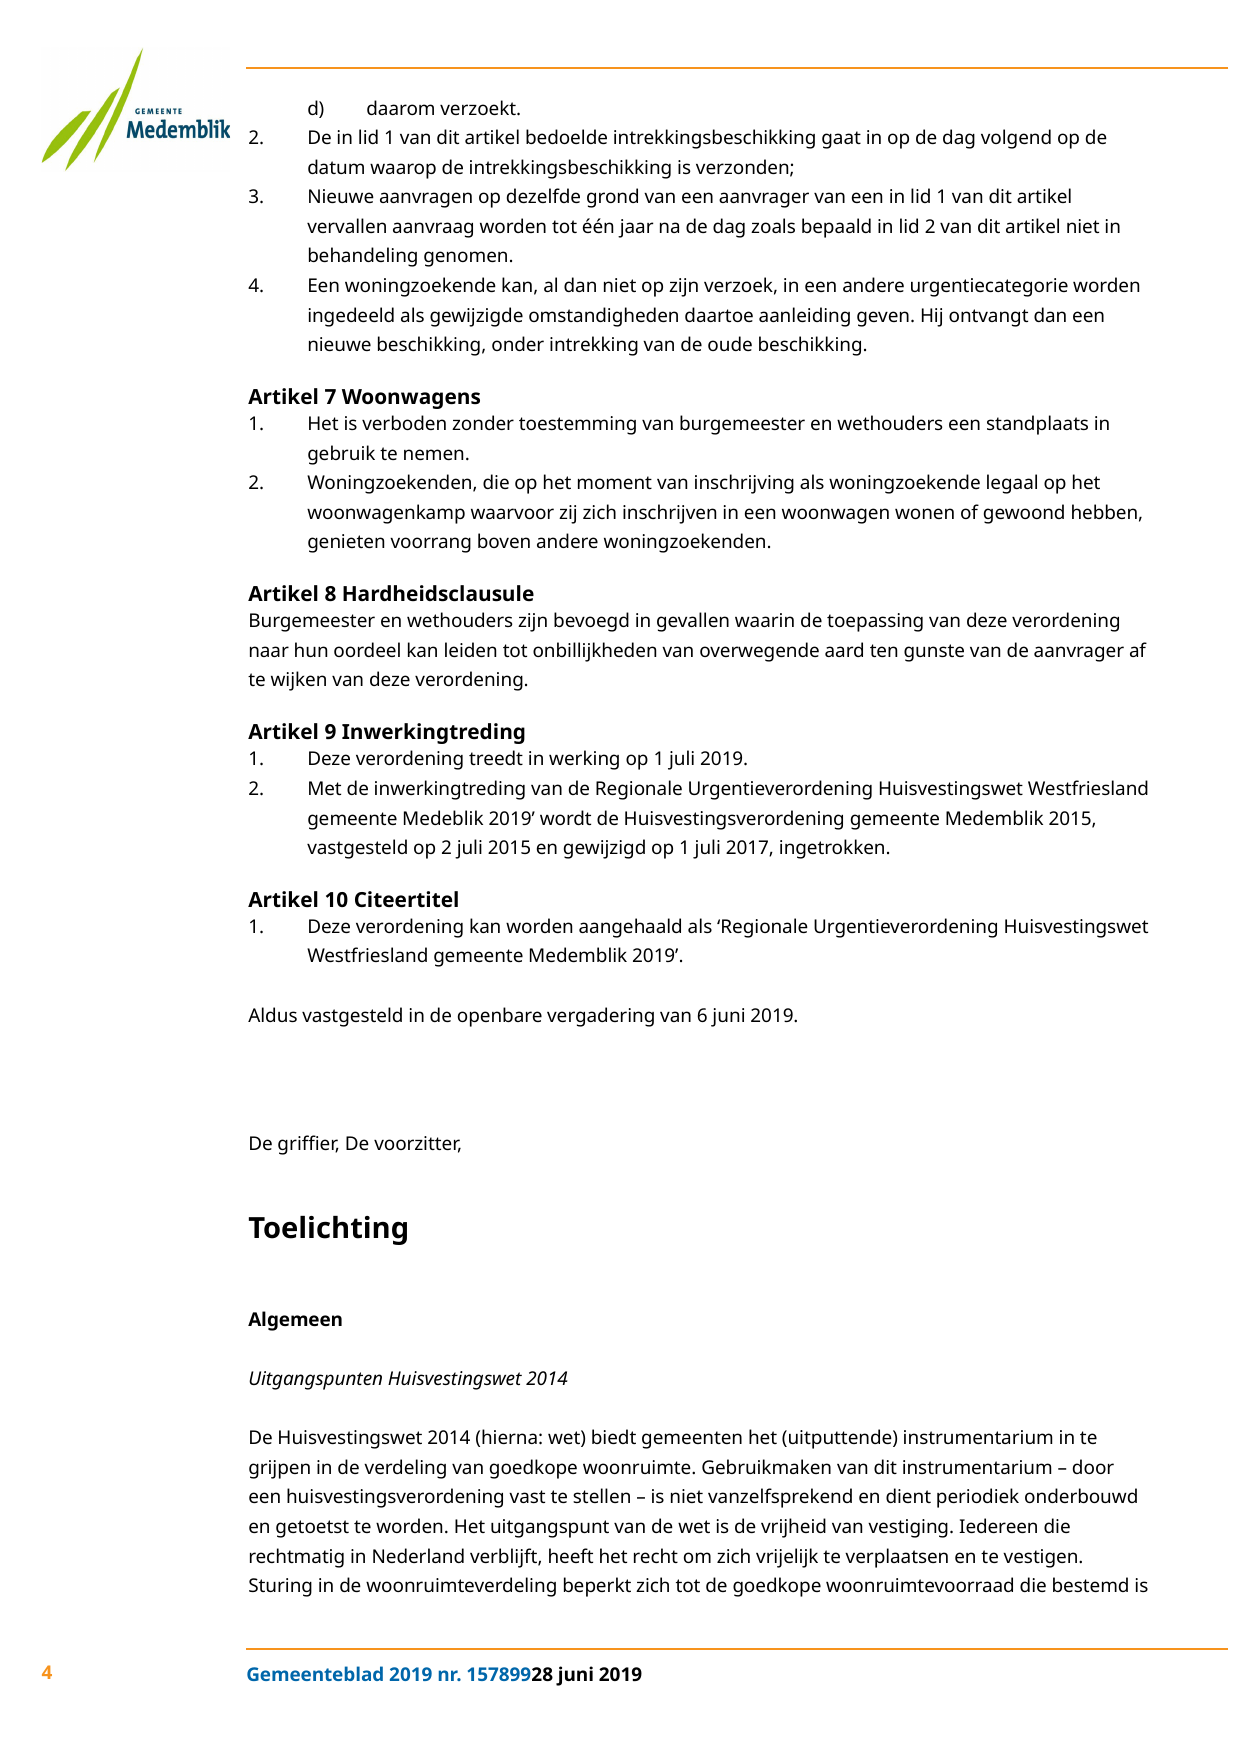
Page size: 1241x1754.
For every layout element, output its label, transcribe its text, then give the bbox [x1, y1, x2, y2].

list Met de inwerkingtreding van de Regionale Urgentieverordening Huisvestingswet Westfriesland gemeente Medeblik 2019’ wordt de Huisvestingsverordening gemeente Medemblik 2015, vastgesteld op 2 juli 2015 en gewijzigd op 1 juli 2017, ingetrokken. [248, 775, 1152, 860]
text Aldus vastgesteld in de openbare vergadering van 6 juni 2019. [248, 1002, 1152, 1028]
text Toelichting [248, 1208, 1152, 1247]
list Deze verordening kan worden aangehaald als ‘Regionale Urgentieverordening Huisvestingswet Westfriesland gemeente Medemblik 2019’. [248, 913, 1152, 968]
text Artikel 7 Woonwagens [248, 382, 1152, 410]
list Een woningzoekende kan, al dan niet op zijn verzoek, in een andere urgentiecategorie worden ingedeeld als gewijzigde omstandigheden daartoe aanleiding geven. Hij ontvangt dan een nieuwe beschikking, onder intrekking van de oude beschikking. [248, 272, 1152, 357]
text Burgemeester en wethouders zijn bevoegd in gevallen waarin de toepassing van deze verordening naar hun oordeel kan leiden tot onbillijkheden van overwegende aard ten gunste van de aanvrager af te wijken van deze verordening. [248, 607, 1152, 692]
text Artikel 9 Inwerkingtreding [248, 717, 1152, 746]
text De Huisvestingswet 2014 (hierna: wet) biedt gemeenten het (uitputtende) instrumentarium in te grijpen in de verdeling van goedkope woonruimte. Gebruikmaken van dit instrumentarium – door een huisvestingsverordening vast te stellen – is niet vanzelfsprekend en dient periodiek onderbouwd en getoetst te worden. Het uitgangspunt van de wet is de vrijheid van vestiging. Iedereen die rechtmatig in Nederland verblijft, heeft het recht om zich vrijelijk te verplaatsen en te vestigen. Sturing in de woonruimteverdeling beperkt zich tot de goedkope woonruimtevoorraad die bestemd is [248, 1424, 1152, 1598]
picture [41, 47, 231, 172]
list Deze verordening treedt in werking op 1 juli 2019. [248, 746, 1152, 771]
text Artikel 8 Hardheidsclausule [248, 579, 1152, 607]
text Uitgangspunten Huisvestingswet 2014 [248, 1365, 1152, 1391]
list Woningzoekenden, die op het moment van inschrijving als woningzoekende legaal op het woonwagenkamp waarvoor zij zich inschrijven in een woonwagen wonen of gewoond hebben, genieten voorrang boven andere woningzoekenden. [248, 469, 1152, 554]
list Nieuwe aanvragen op dezelfde grond van een aanvrager van een in lid 1 van dit artikel vervallen aanvraag worden tot één jaar na de dag zoals bepaald in lid 2 van dit artikel niet in behandeling genomen. [248, 183, 1152, 268]
list Het is verboden zonder toestemming van burgemeester en wethouders een standplaats in gebruik te nemen. [248, 410, 1152, 466]
text De griffier, De voorzitter, [248, 1131, 1152, 1156]
list De in lid 1 van dit artikel bedoelde intrekkingsbeschikking gaat in op de dag volgend op de datum waarop de intrekkingsbeschikking is verzonden; [248, 124, 1152, 180]
text Artikel 10 Citeertitel [248, 885, 1152, 913]
list daarom verzoekt. [307, 95, 1152, 121]
text Algemeen [248, 1306, 1152, 1332]
